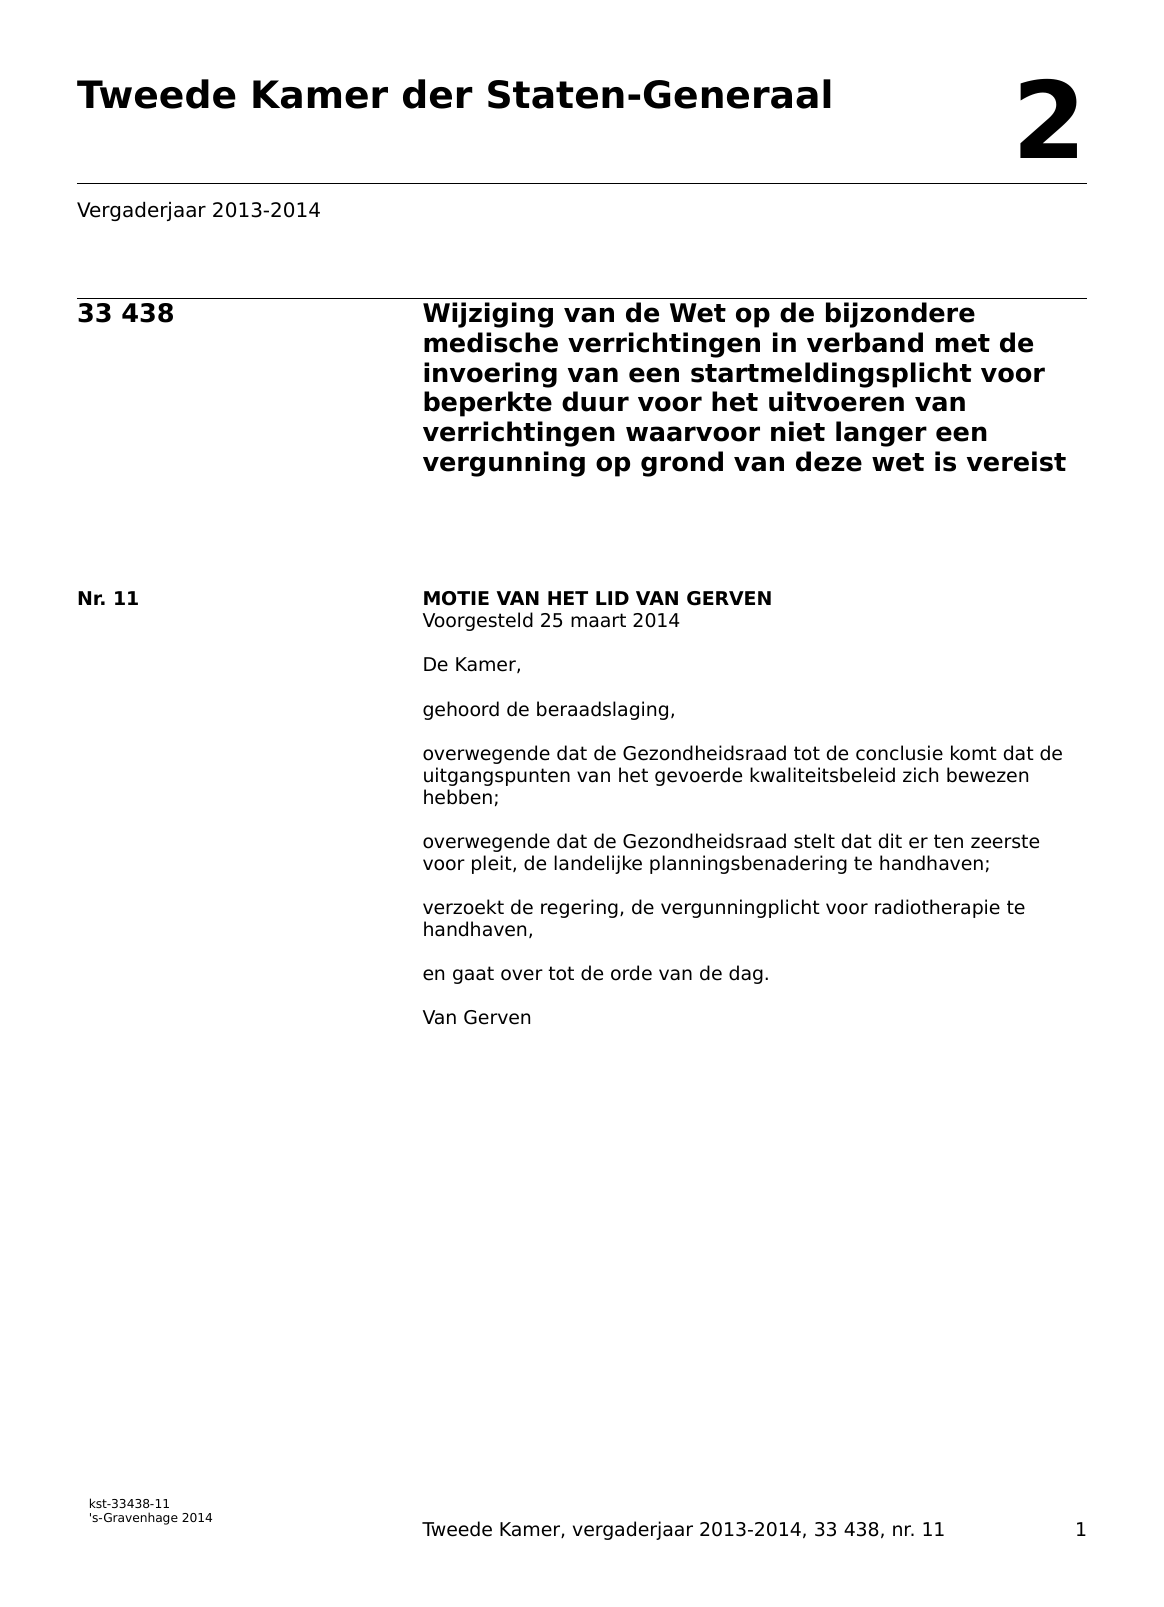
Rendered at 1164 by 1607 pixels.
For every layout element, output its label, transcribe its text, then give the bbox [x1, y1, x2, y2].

text Voorgesteld 25 maart 2014 [422, 610, 1087, 632]
text gehoord de beraadslaging, [422, 698, 1087, 720]
table_cell Vergaderjaar 2013-2014 [77, 184, 1087, 298]
text verzoekt de regering, de vergunningplicht voor radiotherapie te handhaven, [422, 897, 1087, 941]
text overwegende dat de Gezondheidsraad stelt dat dit er ten zeerste voor pleit, de landelijke planningsbenadering te handhaven; [422, 831, 1087, 875]
text 's-Gravenhage 2014 [88, 1511, 323, 1525]
text kst-33438-11 [88, 1497, 323, 1511]
table_header 2 [886, 59, 1087, 183]
table_header Tweede Kamer der Staten-Generaal [77, 59, 886, 183]
subtitle 33 438 Wijziging van de Wet op de bijzondere medische verrichtingen in verband met de invoering van een startmeldingsplicht voor beperkte duur voor het uitvoeren van verrichtingen waarvoor niet langer een vergunning op grond van deze wet is vereist [77, 299, 1087, 477]
text Van Gerven [422, 1007, 1087, 1029]
text De Kamer, [422, 654, 1087, 676]
text overwegende dat de Gezondheidsraad tot de conclusie komt dat de uitgangspunten van het gevoerde kwaliteitsbeleid zich bewezen hebben; [422, 743, 1087, 808]
subtitle Nr. 11 MOTIE VAN HET LID VAN GERVEN [77, 588, 1087, 610]
text en gaat over tot de orde van de dag. [422, 963, 1087, 985]
